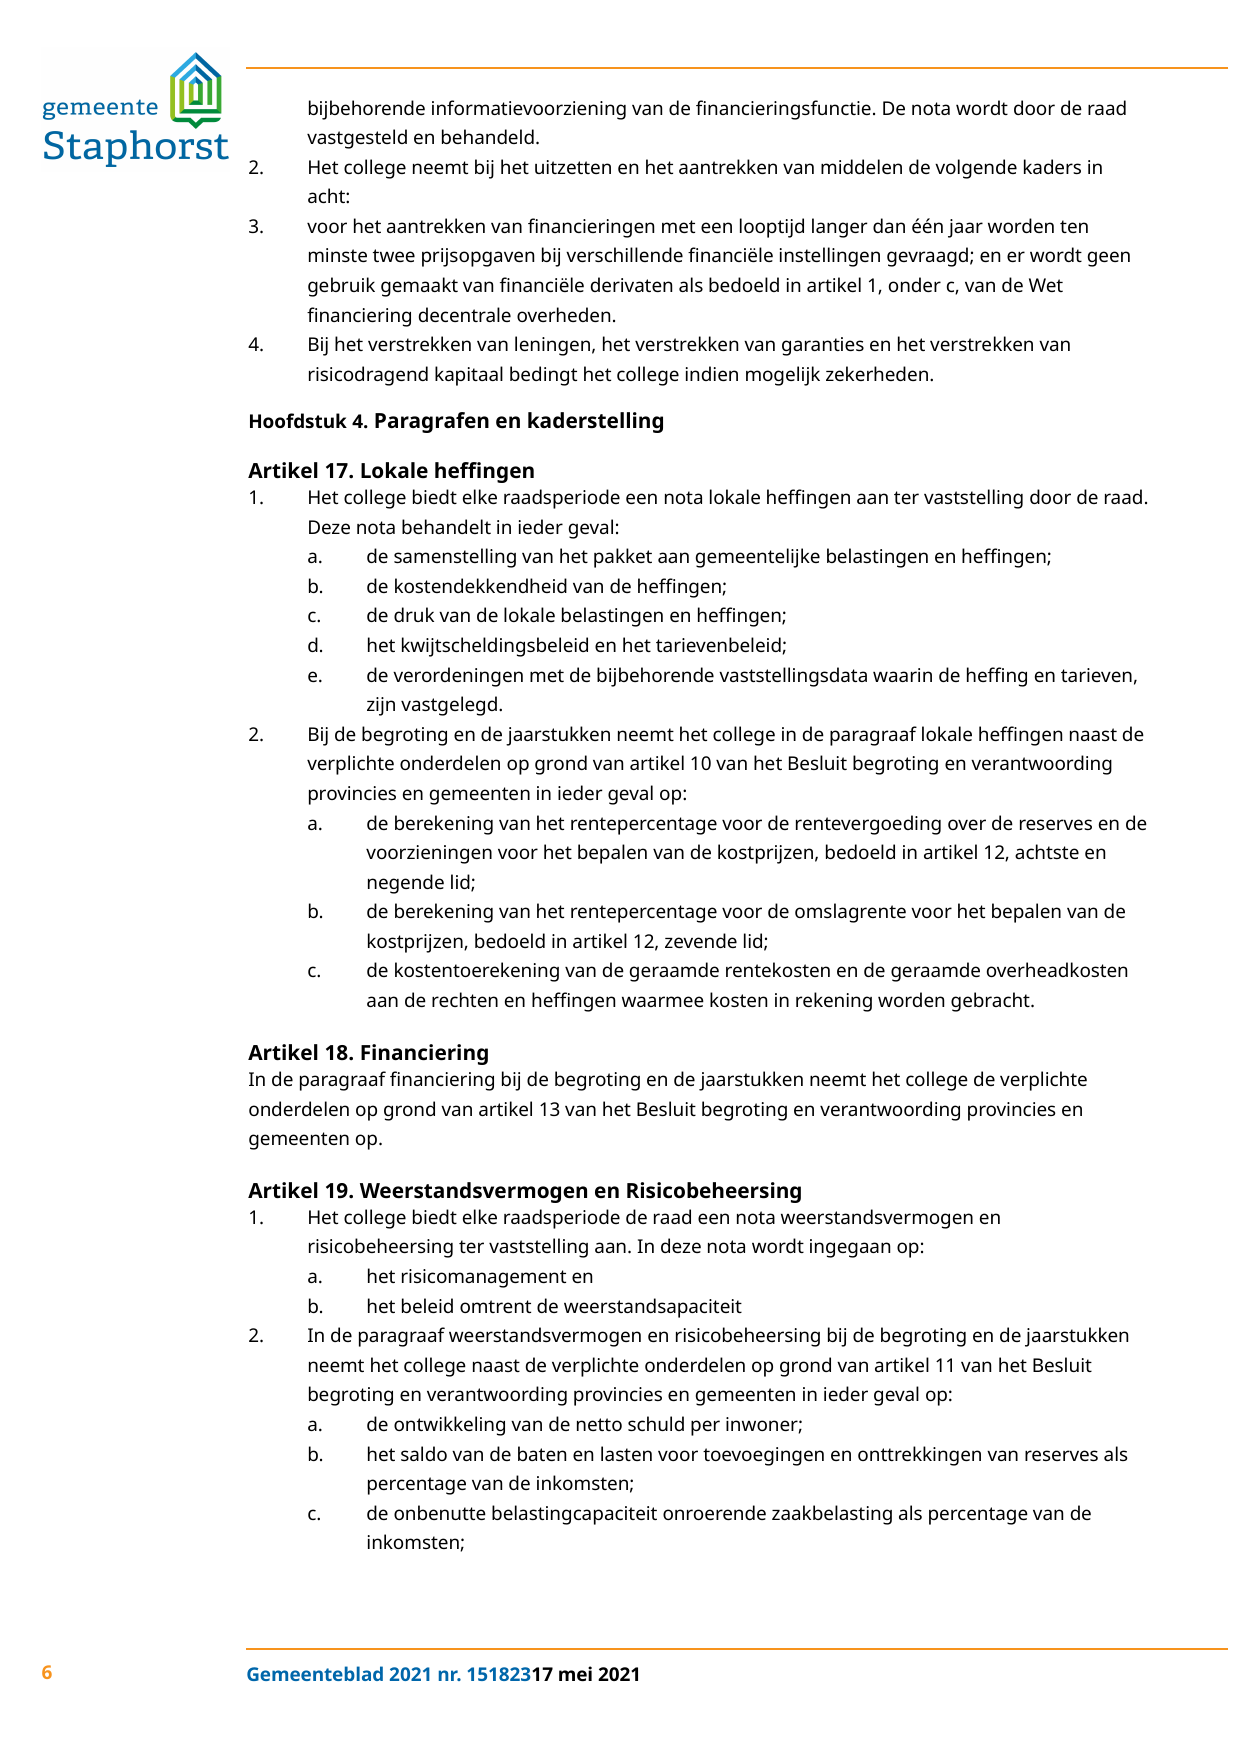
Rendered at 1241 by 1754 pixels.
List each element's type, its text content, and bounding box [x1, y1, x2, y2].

text Hoofdstuk 4. Paragrafen en kaderstelling [248, 407, 1152, 435]
picture [41, 47, 231, 172]
list het saldo van de baten en lasten voor toevoegingen en onttrekkingen van reserves als percentage van de inkomsten; [307, 1441, 1152, 1496]
list Bij de begroting en de jaarstukken neemt het college in de paragraaf lokale heffingen naast de verplichte onderdelen op grond van artikel 10 van het Besluit begroting en verantwoording provincies en gemeenten in ieder geval op: [248, 721, 1152, 806]
list het beleid omtrent de weerstandsapaciteit [307, 1293, 1152, 1319]
list de samenstelling van het pakket aan gemeentelijke belastingen en heffingen; [307, 543, 1152, 569]
list In de paragraaf weerstandsvermogen en risicobeheersing bij de begroting en de jaarstukken neemt het college naast de verplichte onderdelen op grond van artikel 11 van het Besluit begroting en verantwoording provincies en gemeenten in ieder geval op: [248, 1322, 1152, 1407]
list Het college biedt elke raadsperiode een nota lokale heffingen aan ter vaststelling door de raad. Deze nota behandelt in ieder geval: [248, 484, 1152, 540]
list de ontwikkeling van de netto schuld per inwoner; [307, 1411, 1152, 1437]
list Het college neemt bij het uitzetten en het aantrekken van middelen de volgende kaders in acht: [248, 154, 1152, 209]
list de kostentoerekening van de geraamde rentekosten en de geraamde overheadkosten aan de rechten en heffingen waarmee kosten in rekening worden gebracht. [307, 958, 1152, 1013]
text In de paragraaf financiering bij de begroting en de jaarstukken neemt het college de verplichte onderdelen op grond van artikel 13 van het Besluit begroting en verantwoording provincies en gemeenten op. [248, 1066, 1152, 1151]
text Artikel 19. Weerstandsvermogen en Risicobeheersing [248, 1176, 1152, 1204]
list de verordeningen met de bijbehorende vaststellingsdata waarin de heffing en tarieven, zijn vastgelegd. [307, 662, 1152, 717]
list het risicomanagement en [307, 1263, 1152, 1289]
list de kostendekkendheid van de heffingen; [307, 573, 1152, 599]
text Artikel 18. Financiering [248, 1038, 1152, 1066]
list het kwijtscheldingsbeleid en het tarievenbeleid; [307, 632, 1152, 658]
list de berekening van het rentepercentage voor de omslagrente voor het bepalen van de kostprijzen, bedoeld in artikel 12, zevende lid; [307, 898, 1152, 954]
list de druk van de lokale belastingen en heffingen; [307, 603, 1152, 628]
list de berekening van het rentepercentage voor de rentevergoeding over de reserves en de voorzieningen voor het bepalen van de kostprijzen, bedoeld in artikel 12, achtste en negende lid; [307, 810, 1152, 895]
list bijbehorende informatievoorziening van de financieringsfunctie. De nota wordt door de raad vastgesteld en behandeld. [248, 95, 1152, 150]
list Bij het verstrekken van leningen, het verstrekken van garanties en het verstrekken van risicodragend kapitaal bedingt het college indien mogelijk zekerheden. [248, 331, 1152, 387]
list de onbenutte belastingcapaciteit onroerende zaakbelasting als percentage van de inkomsten; [307, 1500, 1152, 1555]
list Het college biedt elke raadsperiode de raad een nota weerstandsvermogen en risicobeheersing ter vaststelling aan. In deze nota wordt ingegaan op: [248, 1204, 1152, 1259]
text Artikel 17. Lokale heffingen [248, 456, 1152, 484]
list voor het aantrekken van financieringen met een looptijd langer dan één jaar worden ten minste twee prijsopgaven bij verschillende financiële instellingen gevraagd; en er wordt geen gebruik gemaakt van financiële derivaten als bedoeld in artikel 1, onder c, van de Wet financiering decentrale overheden. [248, 213, 1152, 328]
